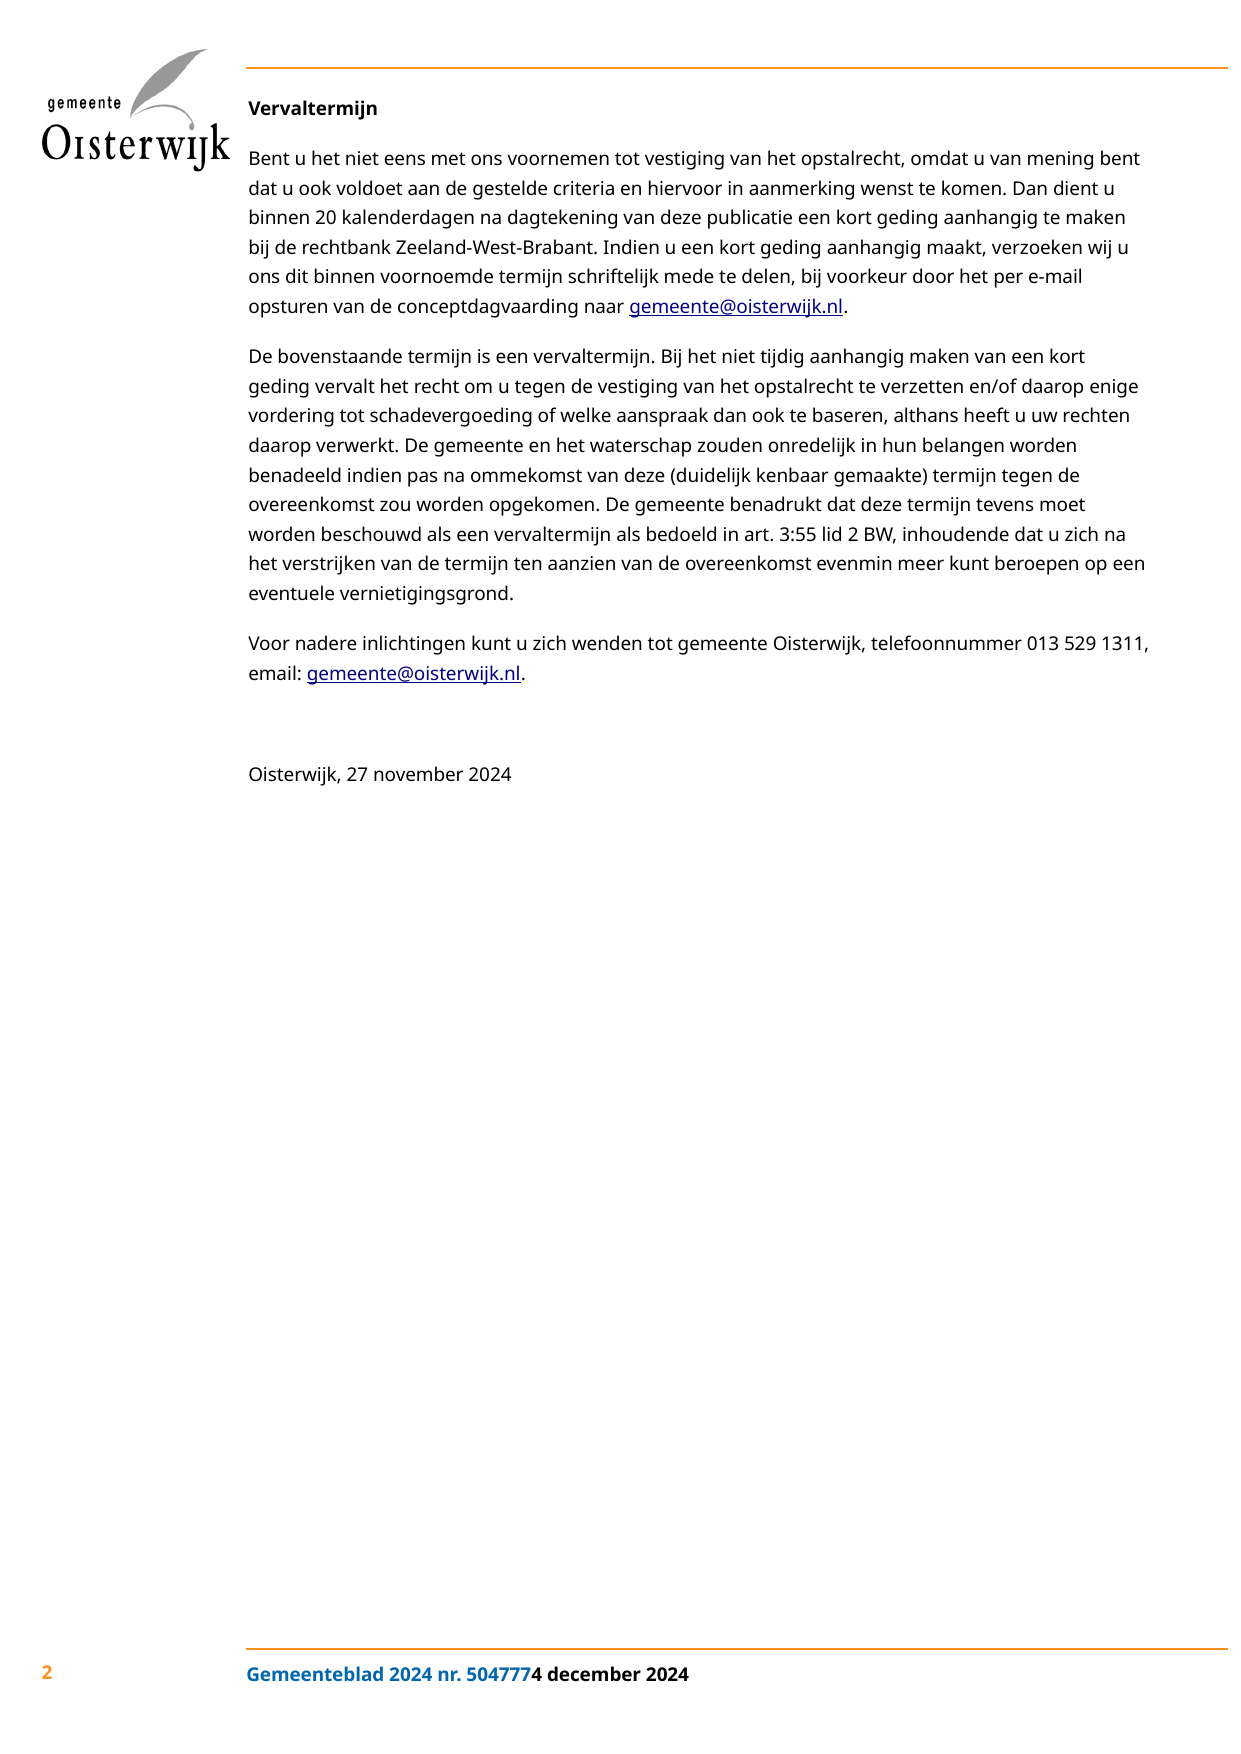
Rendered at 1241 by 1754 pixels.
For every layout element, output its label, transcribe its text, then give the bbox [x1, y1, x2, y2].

text Bent u het niet eens met ons voornemen tot vestiging van het opstalrecht, omdat u van mening bent dat u ook voldoet aan de gestelde criteria en hiervoor in aanmerking wenst te komen. Dan dient u binnen 20 kalenderdagen na dagtekening van deze publicatie een kort geding aanhangig te maken bij de rechtbank Zeeland-West-Brabant. Indien u een kort geding aanhangig maakt, verzoeken wij u ons dit binnen voornoemde termijn schriftelijk mede te delen, bij voorkeur door het per e-mail opsturen van de conceptdagvaarding naar gemeente@oisterwijk.nl. [248, 145, 1152, 319]
text De bovenstaande termijn is een vervaltermijn. Bij het niet tijdig aanhangig maken van een kort geding vervalt het recht om u tegen de vestiging van het opstalrecht te verzetten en/of daarop enige vordering tot schadevergoeding of welke aanspraak dan ook te baseren, althans heeft u uw rechten daarop verwerkt. De gemeente en het waterschap zouden onredelijk in hun belangen worden benadeeld indien pas na ommekomst van deze (duidelijk kenbaar gemaakte) termijn tegen de overeenkomst zou worden opgekomen. De gemeente benadrukt dat deze termijn tevens moet worden beschouwd als een vervaltermijn als bedoeld in art. 3:55 lid 2 BW, inhoudende dat u zich na het verstrijken van de termijn ten aanzien van de overeenkomst evenmin meer kunt beroepen op een eventuele vernietigingsgrond. [248, 343, 1152, 606]
text Voor nadere inlichtingen kunt u zich wenden tot gemeente Oisterwijk, telefoonnummer 013 529 1311, email: gemeente@oisterwijk.nl. [248, 631, 1152, 686]
text Oisterwijk, 27 november 2024 [248, 761, 1152, 787]
text Vervaltermijn [248, 95, 1152, 121]
picture [41, 47, 231, 172]
